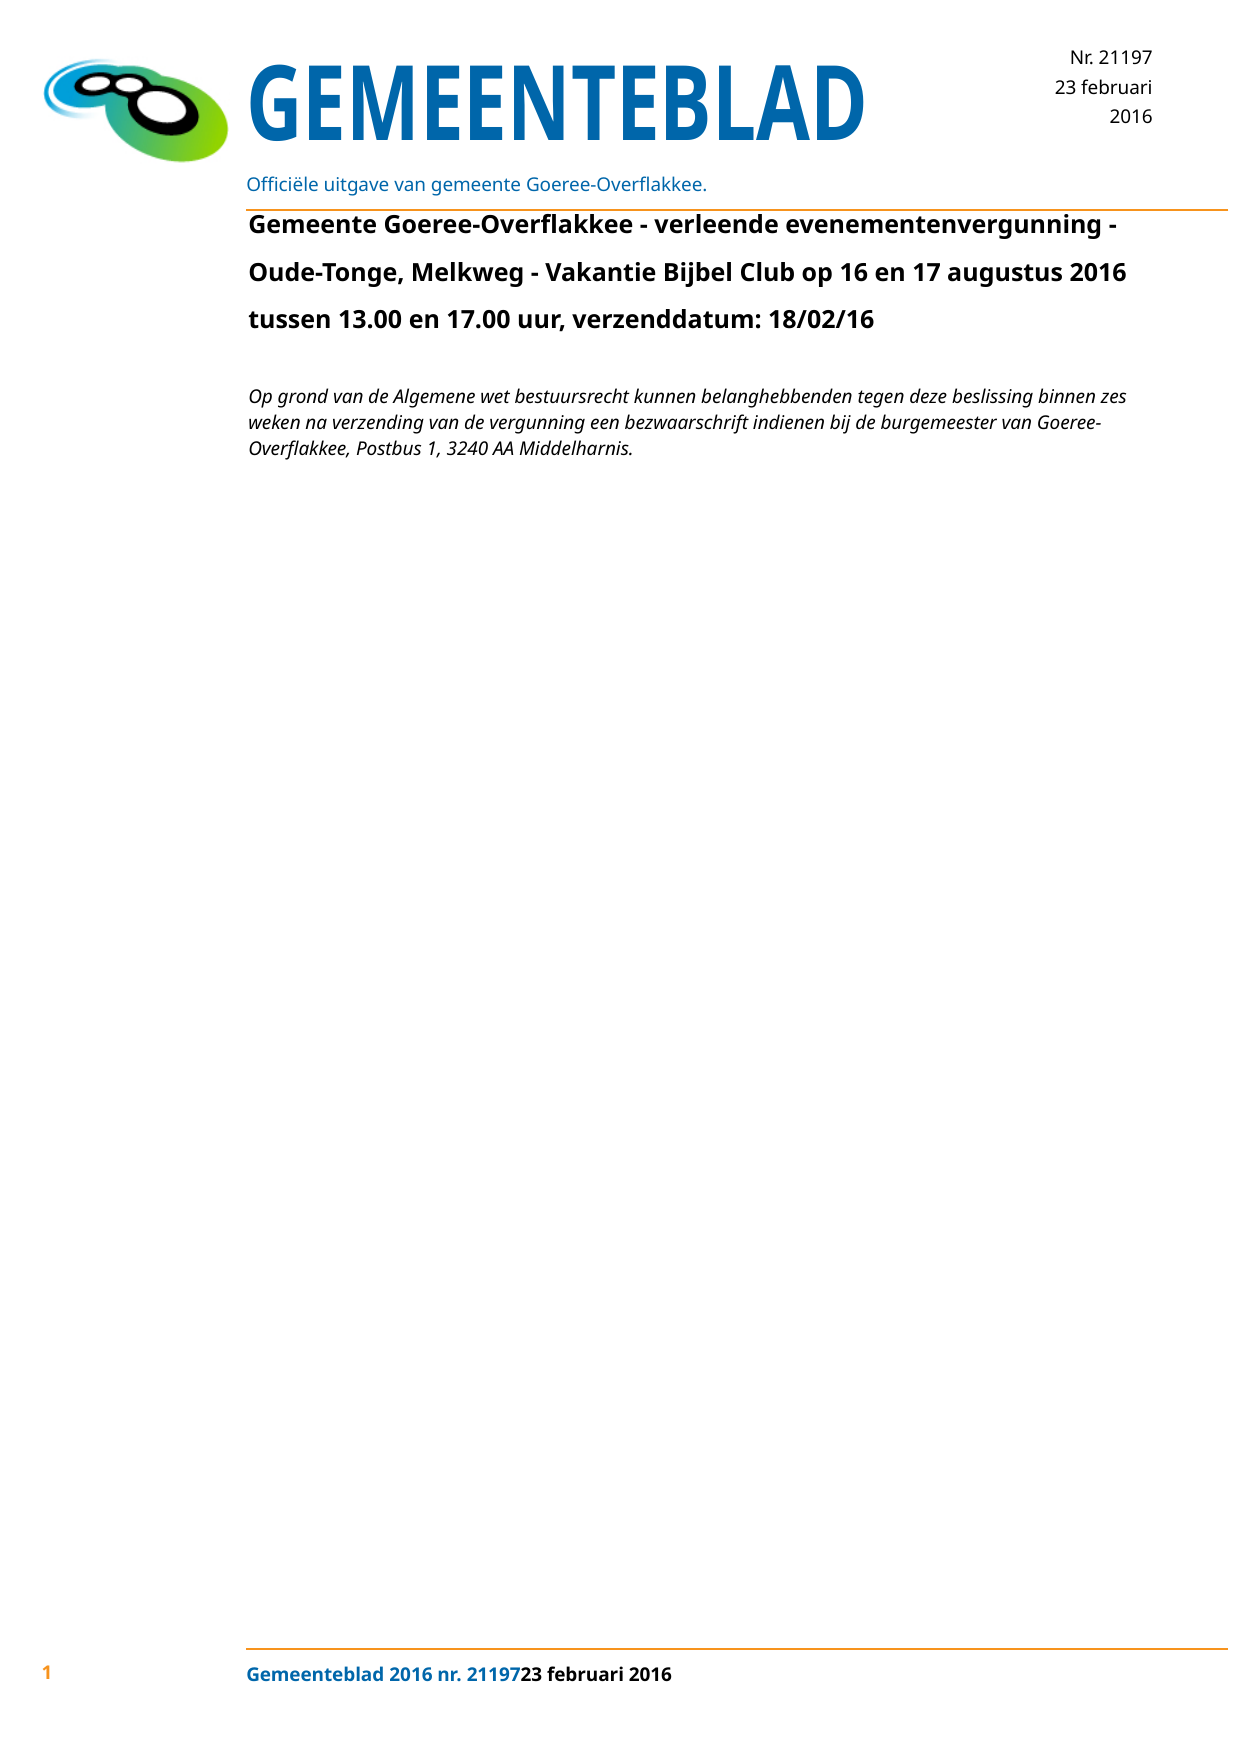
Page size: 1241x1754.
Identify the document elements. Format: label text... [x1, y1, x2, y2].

picture [41, 47, 231, 172]
text Gemeente Goeree-Overflakkee - verleende evenementenvergunning - Oude-Tonge, Melkweg - Vakantie Bijbel Club op 16 en 17 augustus 2016 tussen 13.00 en 17.00 uur, verzenddatum: 18/02/16 [248, 211, 1152, 336]
text Op grond van de Algemene wet bestuursrecht kunnen belanghebbenden tegen deze beslissing binnen zes weken na verzending van de vergunning een bezwaarschrift indienen bij de burgemeester van Goeree-Overflakkee, Postbus 1, 3240 AA Middelharnis. [248, 384, 1152, 461]
